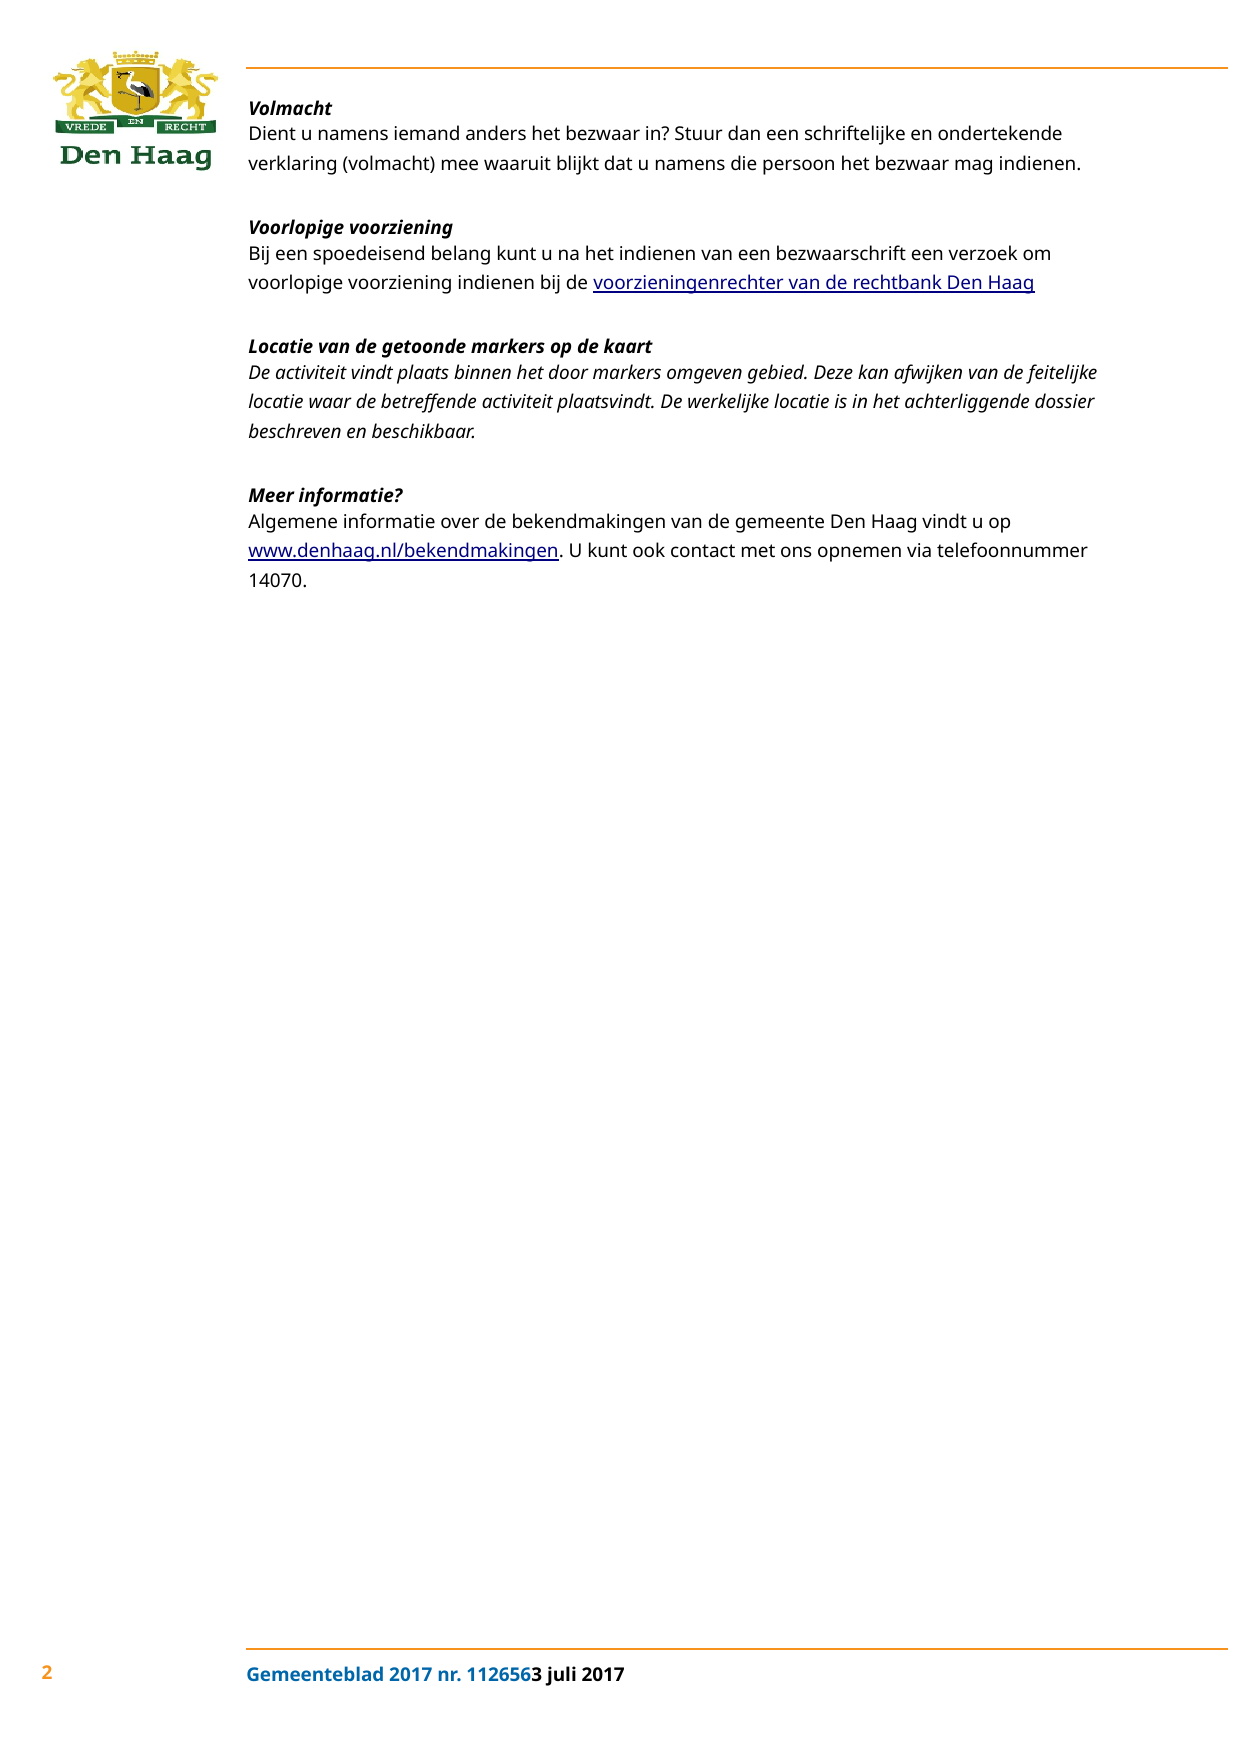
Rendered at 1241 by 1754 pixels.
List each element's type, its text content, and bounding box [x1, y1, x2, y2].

text De activiteit vindt plaats binnen het door markers omgeven gebied. Deze kan afwijken van de feitelijke locatie waar de betreffende activiteit plaatsvindt. De werkelijke locatie is in het achterliggende dossier beschreven en beschikbaar. [248, 359, 1152, 444]
text Locatie van de getoonde markers op de kaart [248, 333, 1152, 359]
text Algemene informatie over de bekendmakingen van de gemeente Den Haag vindt u op www.denhaag.nl/bekendmakingen. U kunt ook contact met ons opnemen via telefoonnummer 14070. [248, 508, 1152, 593]
text Dient u namens iemand anders het bezwaar in? Stuur dan een schriftelijke en ondertekende verklaring (volmacht) mee waaruit blijkt dat u namens die persoon het bezwaar mag indienen. [248, 121, 1152, 176]
text Meer informatie? [248, 482, 1152, 508]
text Bij een spoedeisend belang kunt u na het indienen van een bezwaarschrift een verzoek om voorlopige voorziening indienen bij de voorzieningenrechter van de rechtbank Den Haag [248, 240, 1152, 295]
picture [41, 47, 231, 172]
text Voorlopige voorziening [248, 214, 1152, 240]
text Volmacht [248, 95, 1152, 121]
